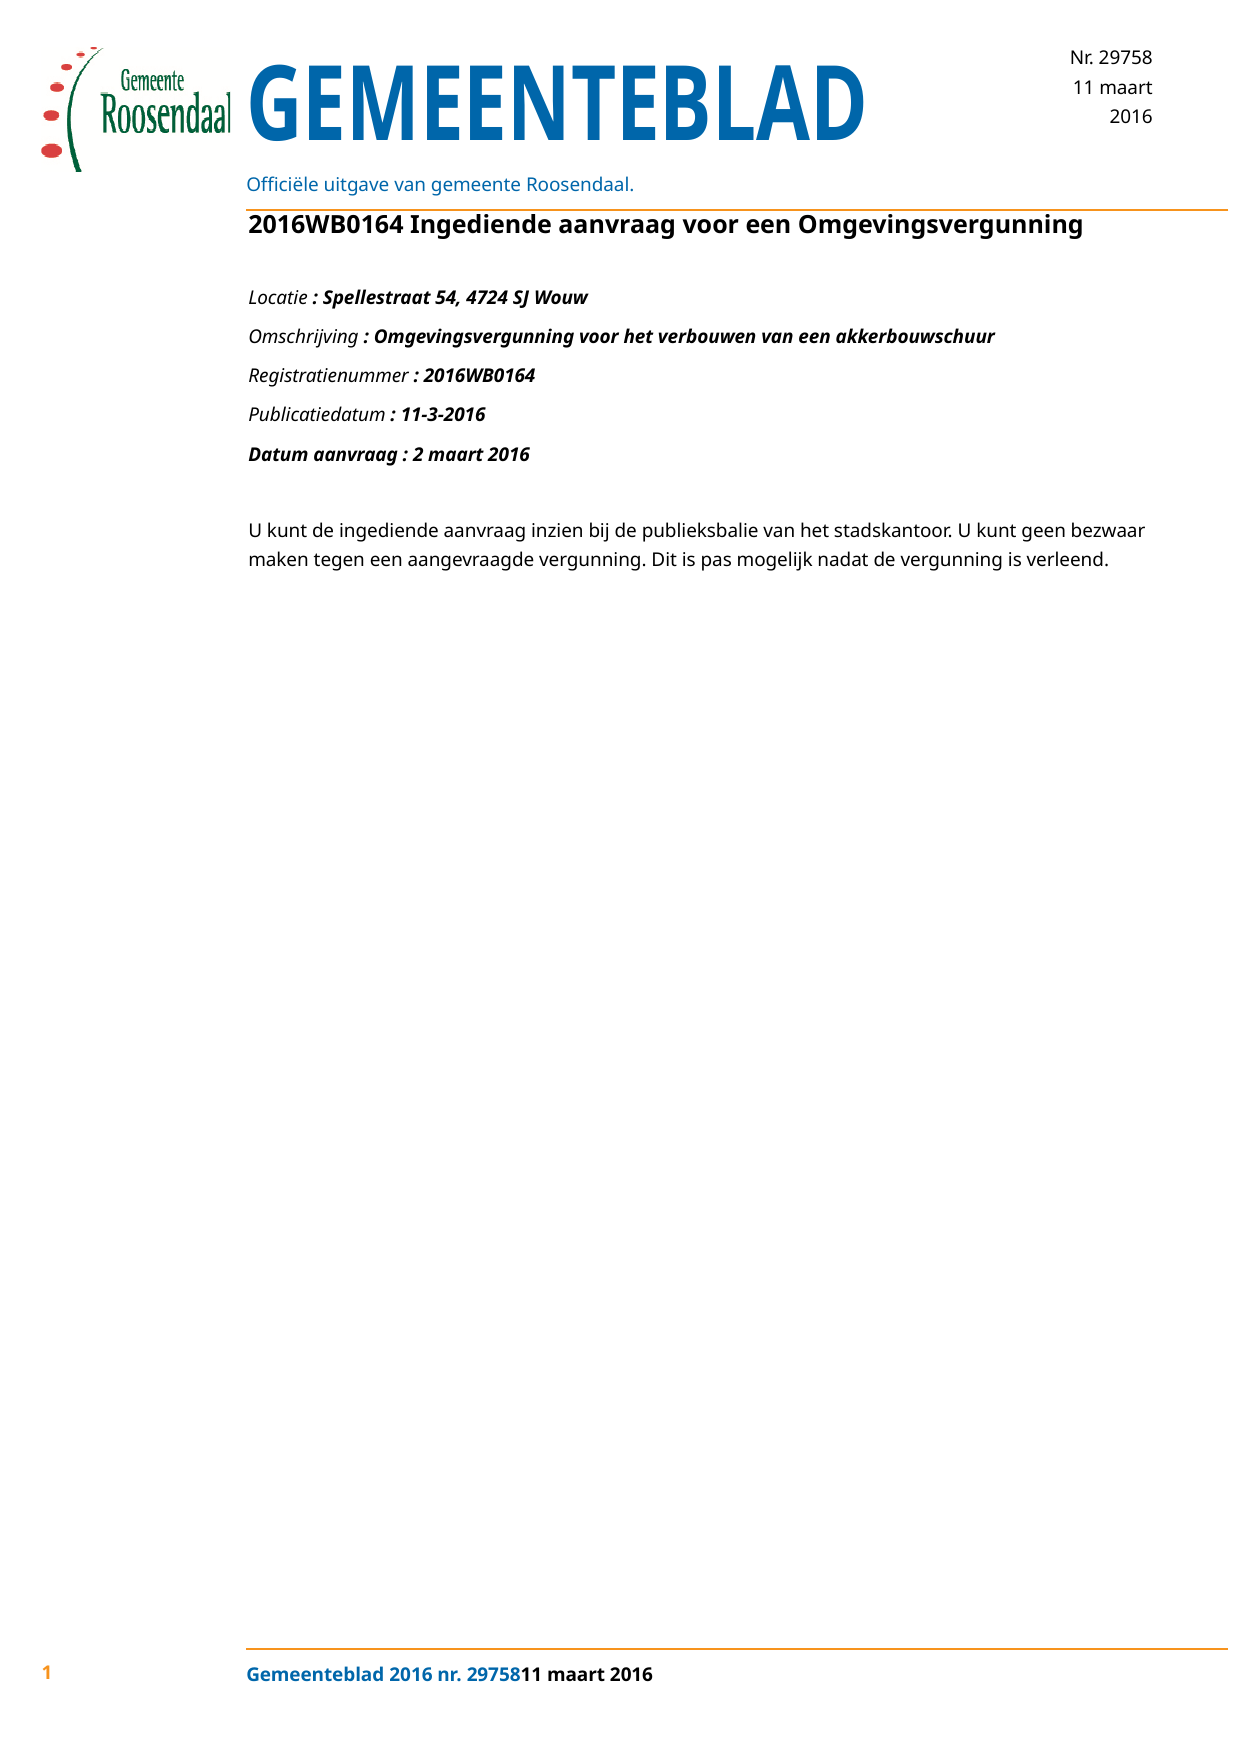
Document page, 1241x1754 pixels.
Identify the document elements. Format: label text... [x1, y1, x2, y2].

text Registratienummer : 2016WB0164 [248, 362, 1152, 388]
text U kunt de ingediende aanvraag inzien bij de publieksbalie van het stadskantoor. U kunt geen bezwaar maken tegen een aangevraagde vergunning. Dit is pas mogelijk nadat de vergunning is verleend. [248, 517, 1152, 572]
text Publicatiedatum : 11-3-2016 [248, 402, 1152, 427]
picture [41, 47, 231, 172]
text Locatie : Spellestraat 54, 4724 SJ Wouw [248, 284, 1152, 309]
text 2016WB0164 Ingediende aanvraag voor een Omgevingsvergunning [248, 211, 1152, 241]
text Omschrijving : Omgevingsvergunning voor het verbouwen van een akkerbouwschuur [248, 323, 1152, 349]
text Datum aanvraag : 2 maart 2016 [248, 441, 1152, 467]
